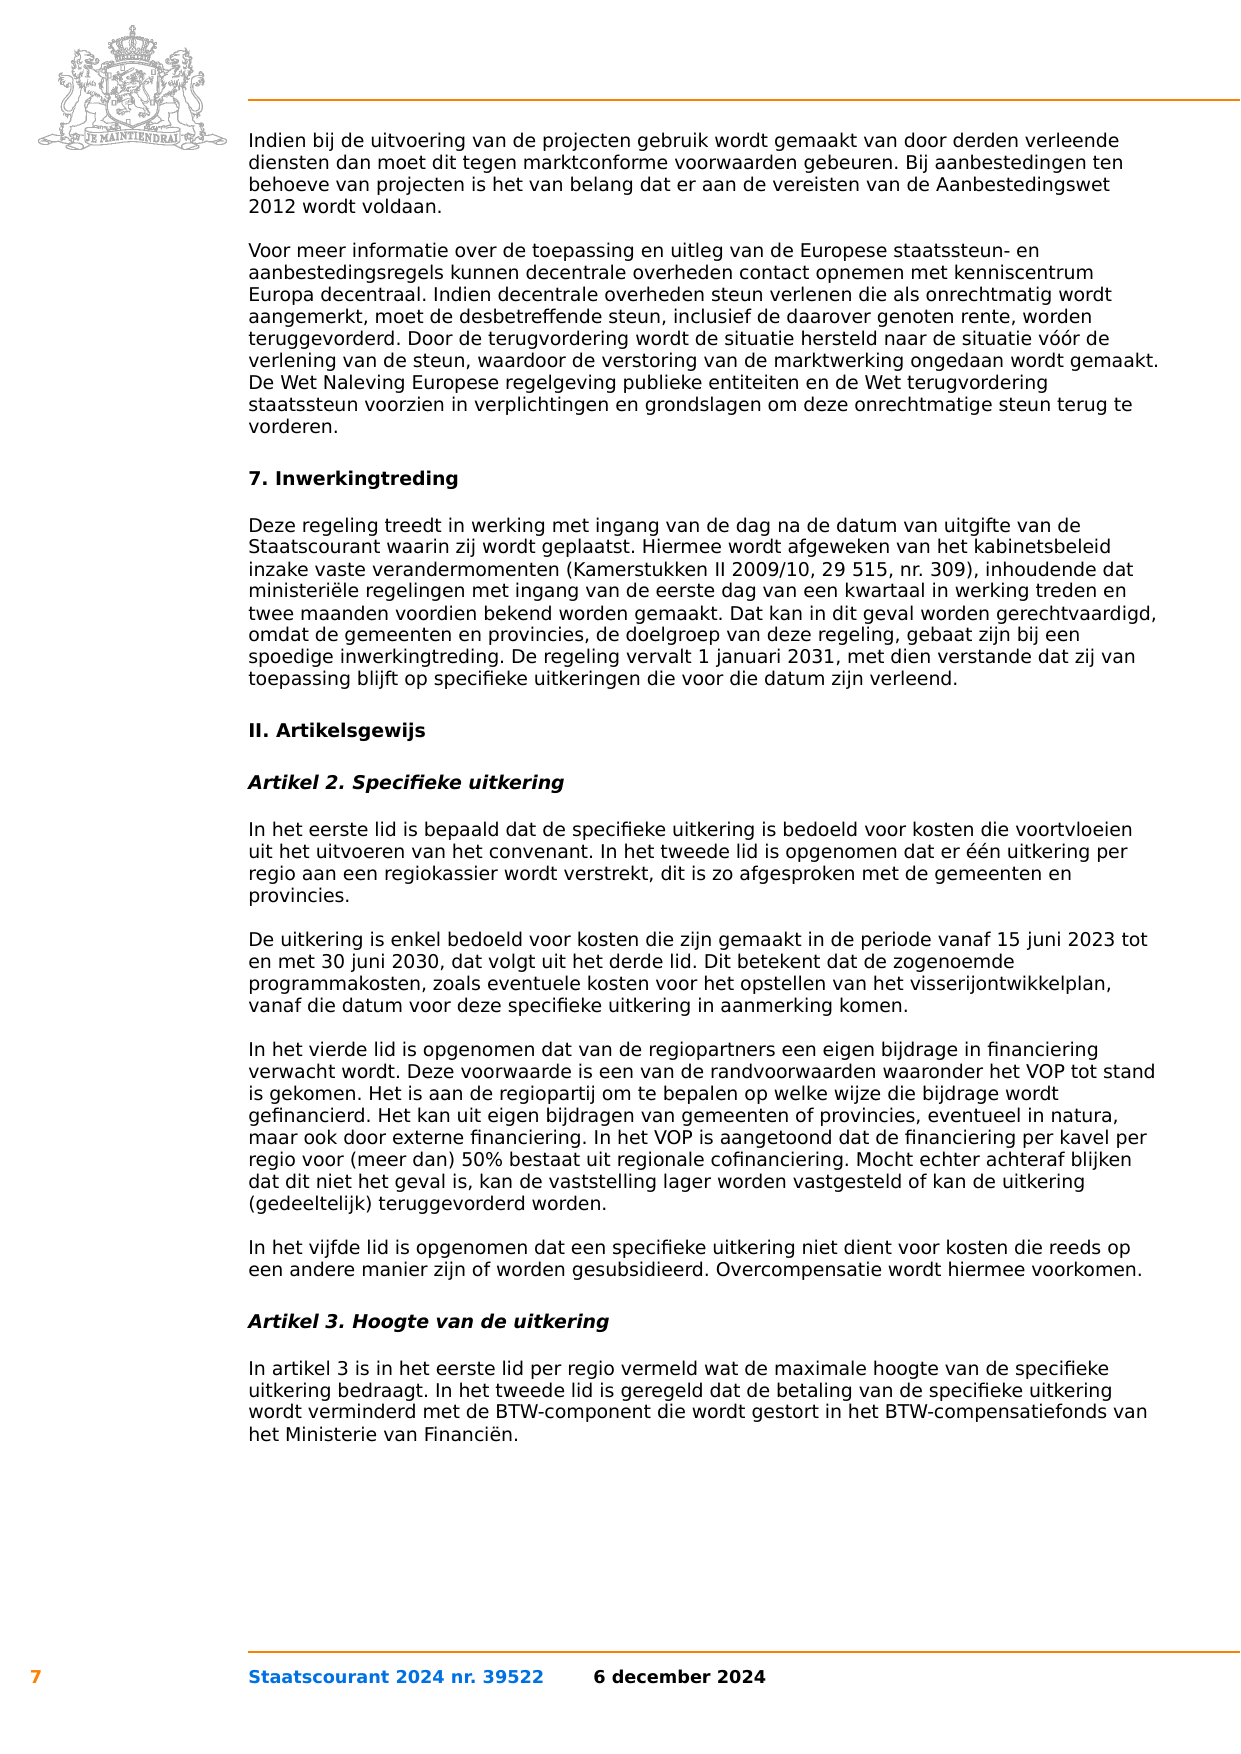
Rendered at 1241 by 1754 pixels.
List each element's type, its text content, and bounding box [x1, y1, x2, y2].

text In het vijfde lid is opgenomen dat een specifieke uitkering niet dient voor kosten die reeds op een andere manier zijn of worden gesubsidieerd. Overcompensatie wordt hiermee voorkomen. [248, 1237, 1163, 1281]
text In het vierde lid is opgenomen dat van de regiopartners een eigen bijdrage in financiering verwacht wordt. Deze voorwaarde is een van de randvoorwaarden waaronder het VOP tot stand is gekomen. Het is aan de regiopartij om te bepalen op welke wijze die bijdrage wordt gefinancierd. Het kan uit eigen bijdragen van gemeenten of provincies, eventueel in natura, maar ook door externe financiering. In het VOP is aangetoond dat de financiering per kavel per regio voor (meer dan) 50% bestaat uit regionale cofinanciering. Mocht echter achteraf blijken dat dit niet het geval is, kan de vaststelling lager worden vastgesteld of kan de uitkering (gedeeltelijk) teruggevorderd worden. [248, 1039, 1163, 1215]
text Indien bij de uitvoering van de projecten gebruik wordt gemaakt van door derden verleende diensten dan moet dit tegen marktconforme voorwaarden gebeuren. Bij aanbestedingen ten behoeve van projecten is het van belang dat er aan de vereisten van de Aanbestedingswet 2012 wordt voldaan. [248, 130, 1163, 218]
text In het eerste lid is bepaald dat de specifieke uitkering is bedoeld voor kosten die voortvloeien uit het uitvoeren van het convenant. In het tweede lid is opgenomen dat er één uitkering per regio aan een regiokassier wordt verstrekt, dit is zo afgesproken met de gemeenten en provincies. [248, 819, 1163, 907]
subtitle II. Artikelsgewijs [248, 720, 1163, 742]
subtitle Artikel 2. Specifieke uitkering [248, 772, 1163, 794]
text Voor meer informatie over de toepassing en uitleg van de Europese staatssteun- en aanbestedingsregels kunnen decentrale overheden contact opnemen met kenniscentrum Europa decentraal. Indien decentrale overheden steun verlenen die als onrechtmatig wordt aangemerkt, moet de desbetreffende steun, inclusief de daarover genoten rente, worden teruggevorderd. Door de terugvordering wordt de situatie hersteld naar de situatie vóór de verlening van de steun, waardoor de verstoring van de marktwerking ongedaan wordt gemaakt. De Wet Naleving Europese regelgeving publieke entiteiten en de Wet terugvordering staatssteun voorzien in verplichtingen en grondslagen om deze onrechtmatige steun terug te vorderen. [248, 240, 1163, 437]
subtitle 7. Inwerkingtreding [248, 467, 1163, 489]
text De uitkering is enkel bedoeld voor kosten die zijn gemaakt in de periode vanaf 15 juni 2023 tot en met 30 juni 2030, dat volgt uit het derde lid. Dit betekent dat de zogenoemde programmakosten, zoals eventuele kosten voor het opstellen van het visserijontwikkelplan, vanaf die datum voor deze specifieke uitkering in aanmerking komen. [248, 929, 1163, 1017]
picture [38, 25, 227, 150]
subtitle Artikel 3. Hoogte van de uitkering [248, 1311, 1163, 1332]
text In artikel 3 is in het eerste lid per regio vermeld wat de maximale hoogte van de specifieke uitkering bedraagt. In het tweede lid is geregeld dat de betaling van de specifieke uitkering wordt verminderd met de BTW-component die wordt gestort in het BTW-compensatiefonds van het Ministerie van Financiën. [248, 1357, 1163, 1445]
text Deze regeling treedt in werking met ingang van de dag na de datum van uitgifte van de Staatscourant waarin zij wordt geplaatst. Hiermee wordt afgeweken van het kabinetsbeleid inzake vaste verandermomenten (Kamerstukken II 2009/10, 29 515, nr. 309), inhoudende dat ministeriële regelingen met ingang van de eerste dag van een kwartaal in werking treden en twee maanden voordien bekend worden gemaakt. Dat kan in dit geval worden gerechtvaardigd, omdat de gemeenten en provincies, de doelgroep van deze regeling, gebaat zijn bij een spoedige inwerkingtreding. De regeling vervalt 1 januari 2031, met dien verstande dat zij van toepassing blijft op specifieke uitkeringen die voor die datum zijn verleend. [248, 514, 1163, 690]
